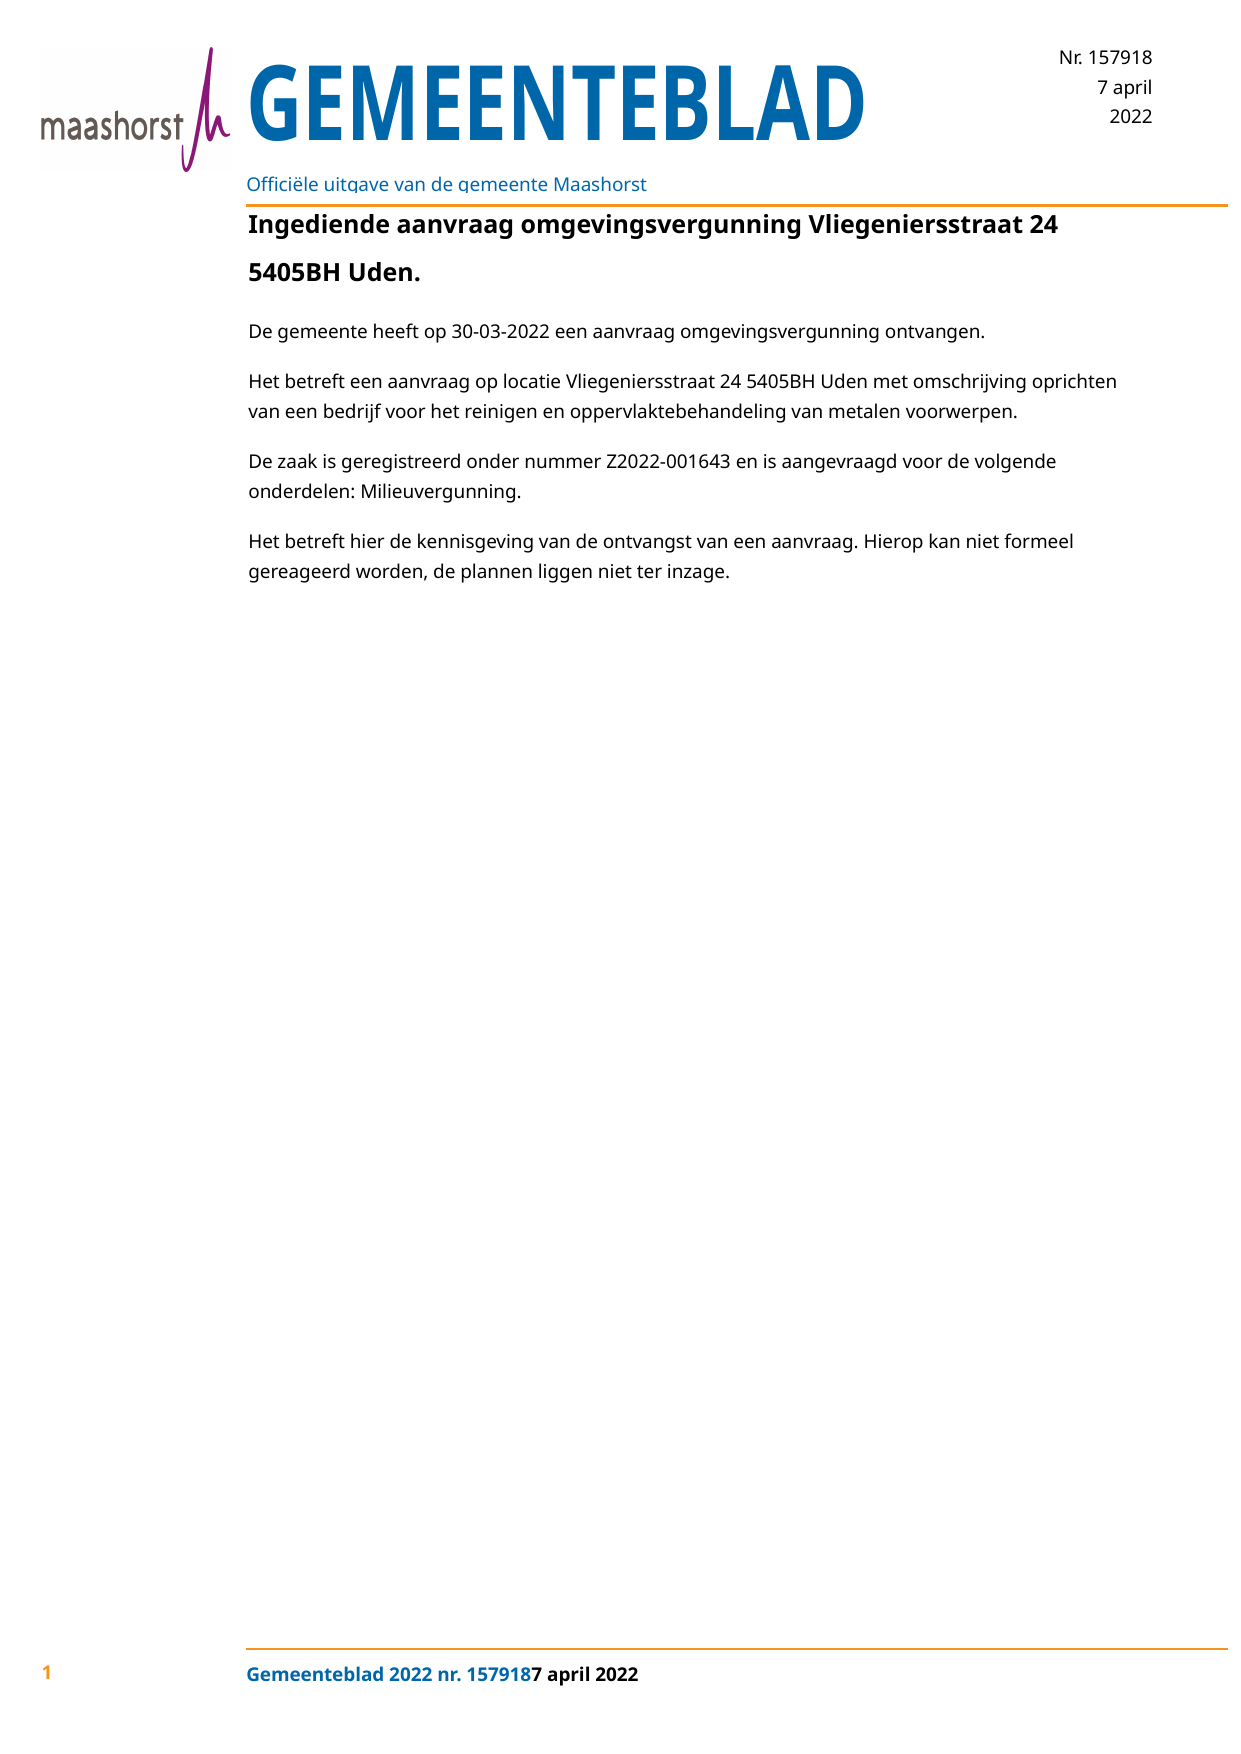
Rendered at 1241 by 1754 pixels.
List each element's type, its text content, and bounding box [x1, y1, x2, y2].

text Het betreft hier de kennisgeving van de ontvangst van een aanvraag. Hierop kan niet formeel gereageerd worden, de plannen liggen niet ter inzage. [248, 528, 1152, 584]
text Ingediende aanvraag omgevingsvergunning Vliegeniersstraat 24 5405BH Uden. [248, 207, 1152, 288]
text Het betreft een aanvraag op locatie Vliegeniersstraat 24 5405BH Uden met omschrijving oprichten van een bedrijf voor het reinigen en oppervlaktebehandeling van metalen voorwerpen. [248, 368, 1152, 424]
text De zaak is geregistreerd onder nummer Z2022-001643 en is aangevraagd voor de volgende onderdelen: Milieuvergunning. [248, 448, 1152, 504]
picture [41, 47, 231, 172]
text De gemeente heeft op 30-03-2022 een aanvraag omgevingsvergunning ontvangen. [248, 318, 1152, 344]
